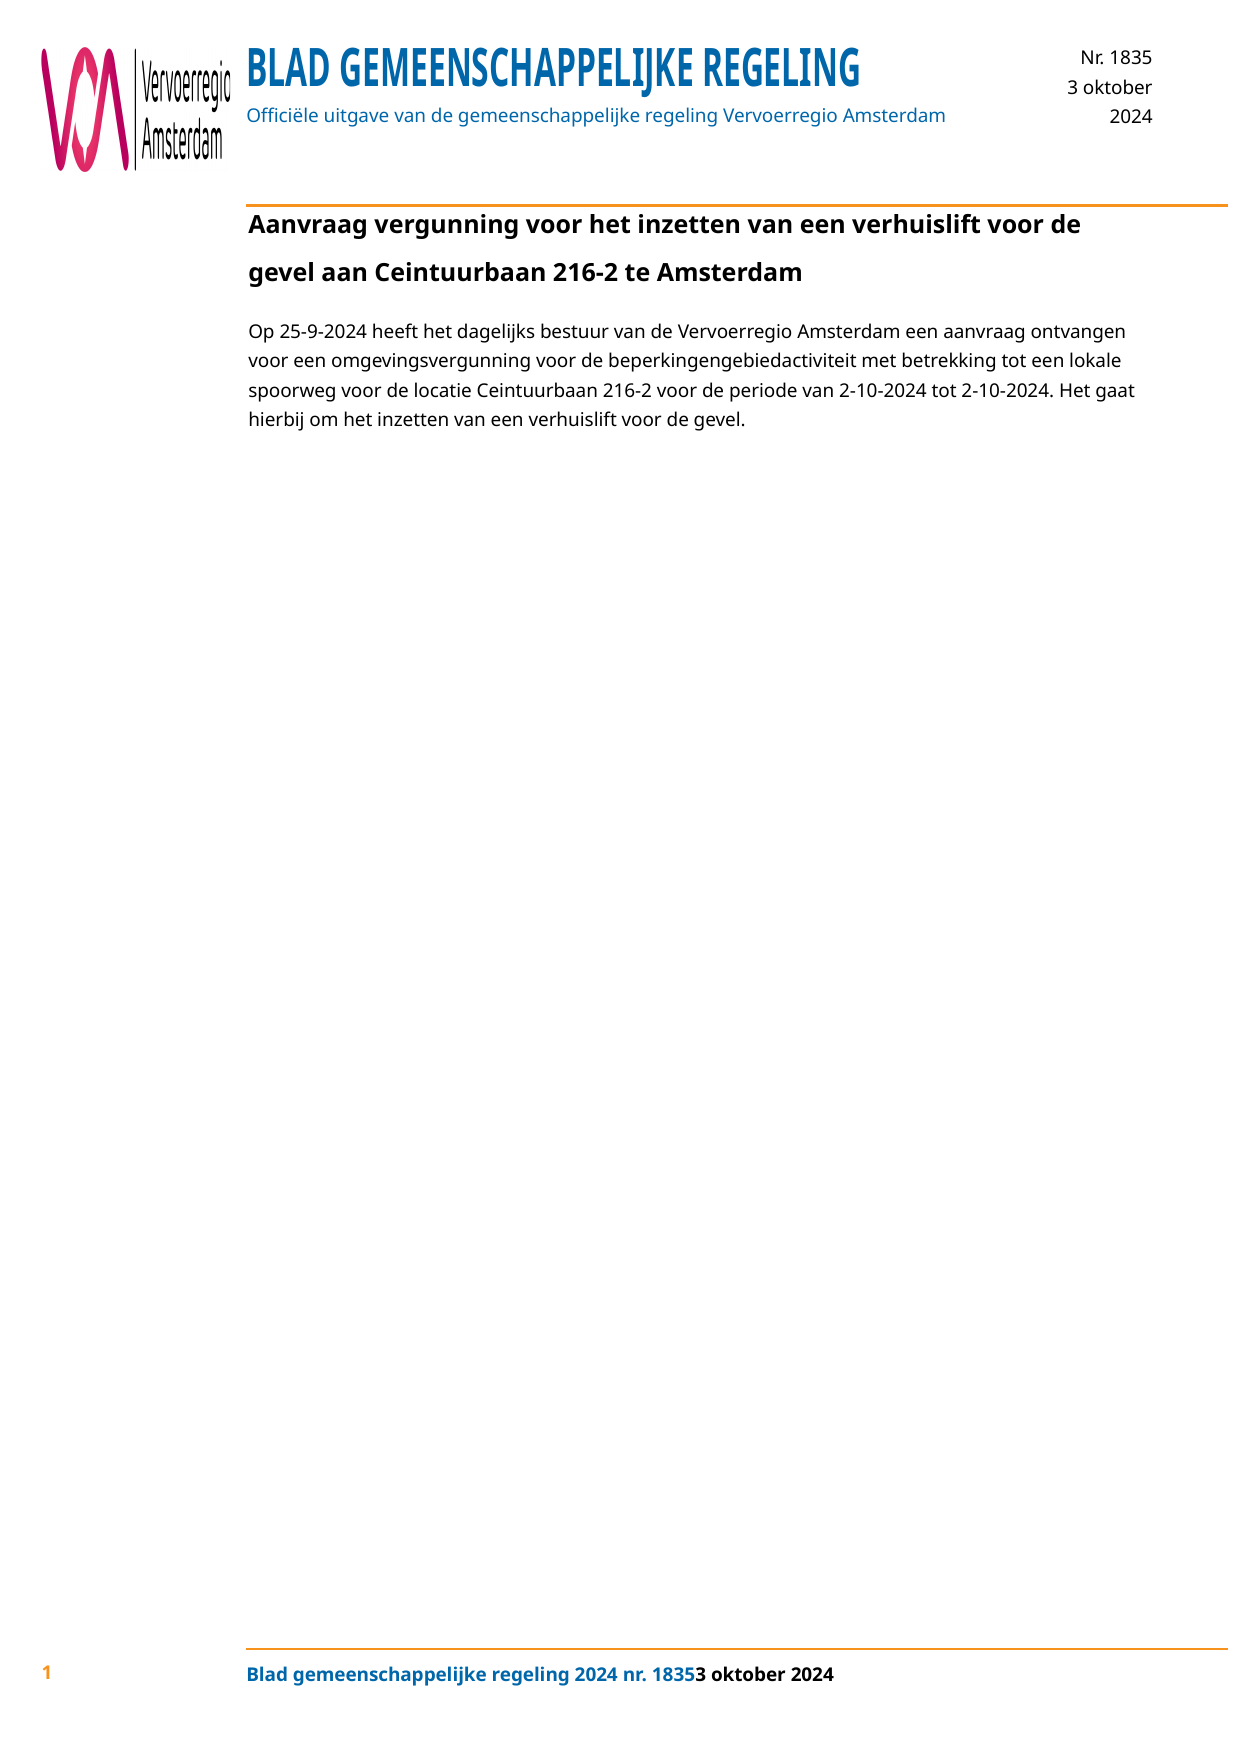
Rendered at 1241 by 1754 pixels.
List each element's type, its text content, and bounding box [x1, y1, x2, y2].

text Aanvraag vergunning voor het inzetten van een verhuislift voor de gevel aan Ceintuurbaan 216-2 te Amsterdam [248, 207, 1152, 288]
picture [41, 47, 231, 172]
text Op 25-9-2024 heeft het dagelijks bestuur van de Vervoerregio Amsterdam een aanvraag ontvangen voor een omgevingsvergunning voor de beperkingengebiedactiviteit met betrekking tot een lokale spoorweg voor de locatie Ceintuurbaan 216-2 voor de periode van 2-10-2024 tot 2-10-2024. Het gaat hierbij om het inzetten van een verhuislift voor de gevel. [248, 318, 1152, 432]
